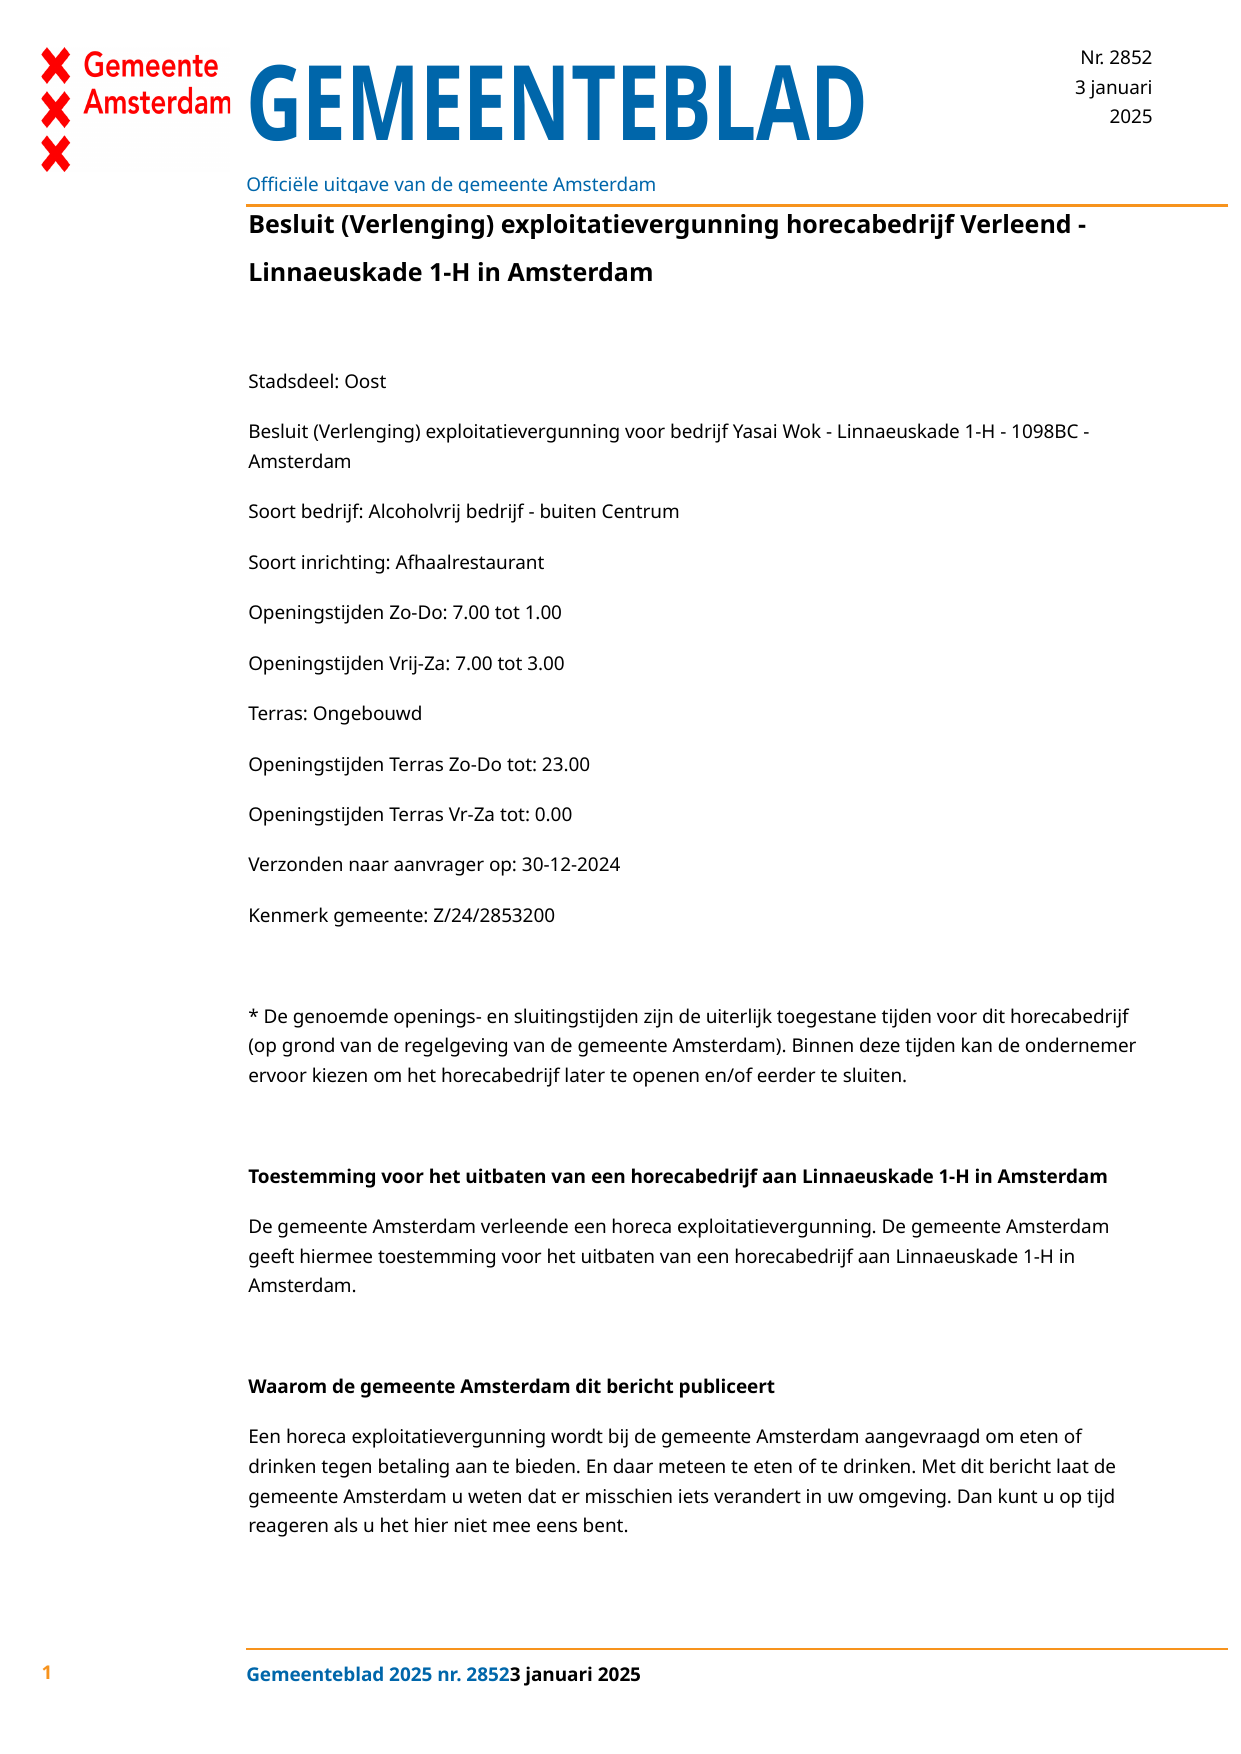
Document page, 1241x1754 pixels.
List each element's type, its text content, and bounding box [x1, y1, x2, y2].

text Openingstijden Terras Zo-Do tot: 23.00 [248, 751, 1152, 777]
text Soort bedrijf: Alcoholvrij bedrijf - buiten Centrum [248, 499, 1152, 524]
text Soort inrichting: Afhaalrestaurant [248, 549, 1152, 575]
text Toestemming voor het uitbaten van een horecabedrijf aan Linnaeuskade 1-H in Amsterdam [248, 1163, 1152, 1189]
text Waarom de gemeente Amsterdam dit bericht publiceert [248, 1373, 1152, 1399]
text Besluit (Verlenging) exploitatievergunning horecabedrijf Verleend - Linnaeuskade 1-H in Amsterdam [248, 207, 1152, 288]
text Stadsdeel: Oost [248, 368, 1152, 394]
text Openingstijden Zo-Do: 7.00 tot 1.00 [248, 599, 1152, 625]
text Terras: Ongebouwd [248, 700, 1152, 726]
text Openingstijden Vrij-Za: 7.00 tot 3.00 [248, 650, 1152, 676]
text De gemeente Amsterdam verleende een horeca exploitatievergunning. De gemeente Amsterdam geeft hiermee toestemming voor het uitbaten van een horecabedrijf aan Linnaeuskade 1-H in Amsterdam. [248, 1213, 1152, 1298]
text Besluit (Verlenging) exploitatievergunning voor bedrijf Yasai Wok - Linnaeuskade 1-H - 1098BC - Amsterdam [248, 419, 1152, 474]
text Kenmerk gemeente: Z/24/2853200 [248, 902, 1152, 928]
text * De genoemde openings- en sluitingstijden zijn de uiterlijk toegestane tijden voor dit horecabedrijf (op grond van de regelgeving van de gemeente Amsterdam). Binnen deze tijden kan de ondernemer ervoor kiezen om het horecabedrijf later te openen en/of eerder te sluiten. [248, 1003, 1152, 1088]
text Verzonden naar aanvrager op: 30-12-2024 [248, 852, 1152, 877]
picture [41, 47, 231, 172]
text Een horeca exploitatievergunning wordt bij de gemeente Amsterdam aangevraagd om eten of drinken tegen betaling aan te bieden. En daar meteen te eten of te drinken. Met dit bericht laat de gemeente Amsterdam u weten dat er misschien iets verandert in uw omgeving. Dan kunt u op tijd reageren als u het hier niet mee eens bent. [248, 1424, 1152, 1538]
text Openingstijden Terras Vr-Za tot: 0.00 [248, 801, 1152, 827]
